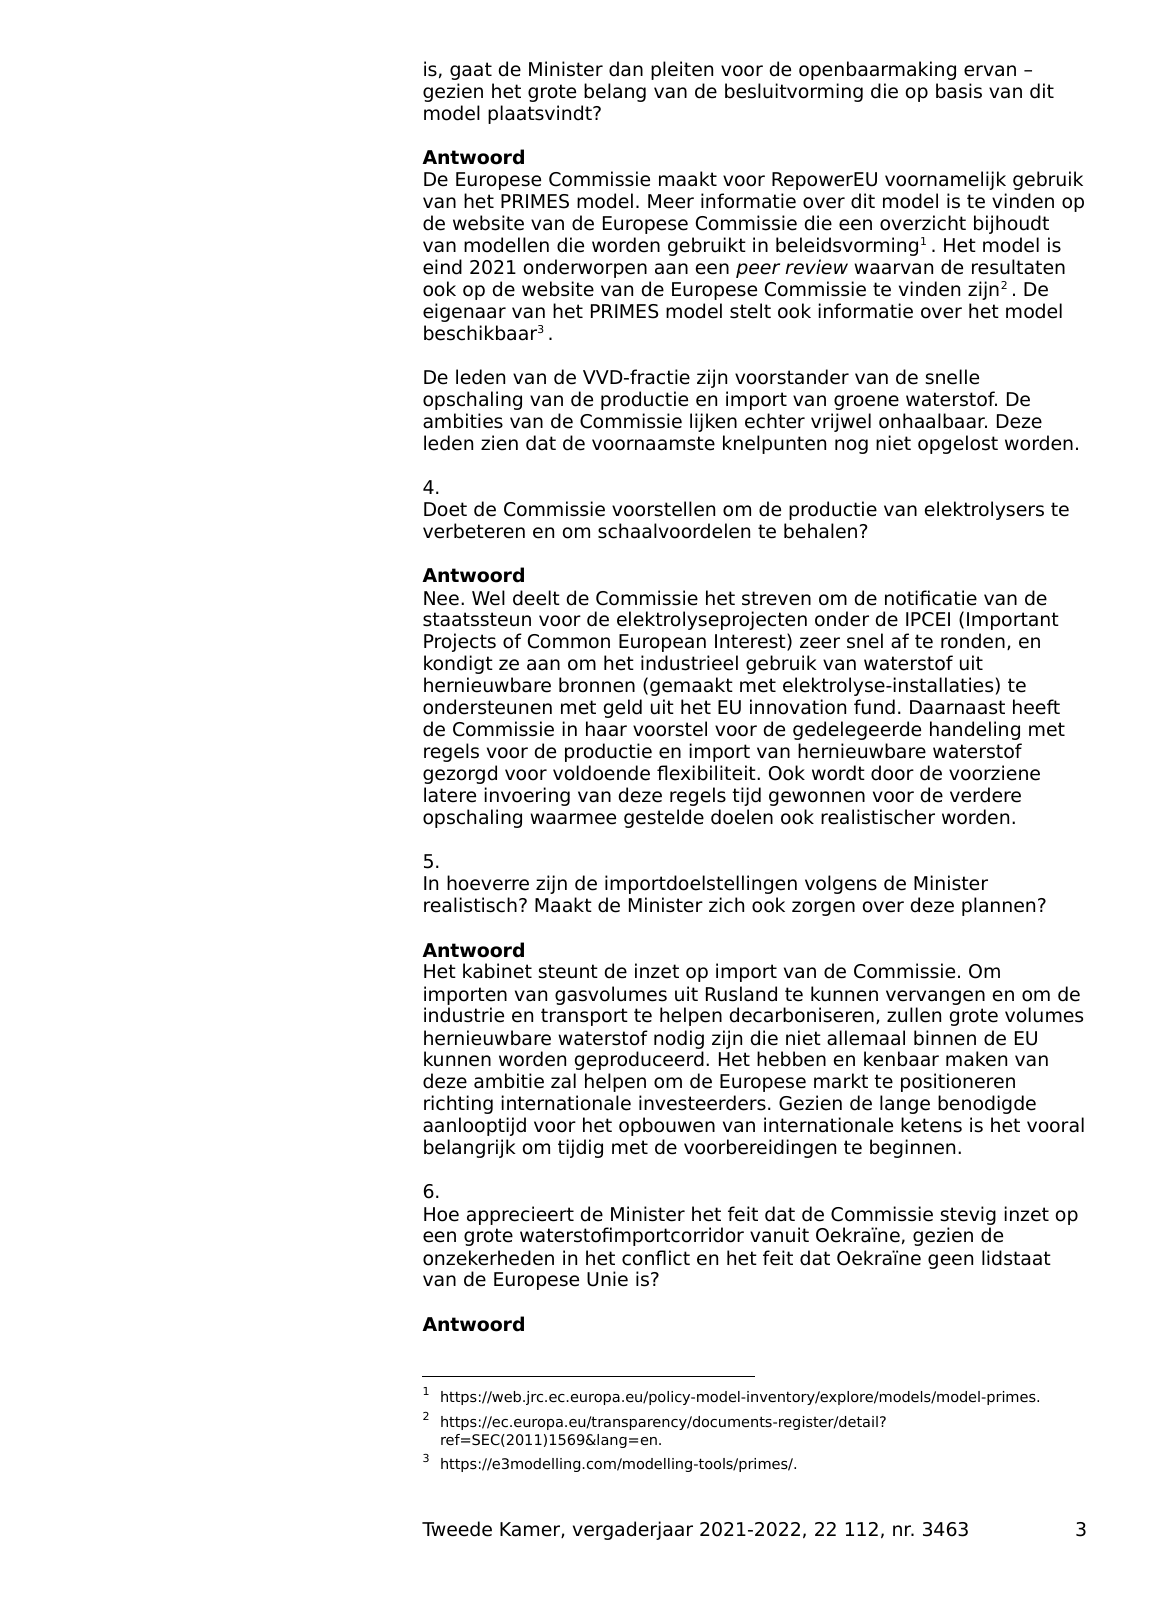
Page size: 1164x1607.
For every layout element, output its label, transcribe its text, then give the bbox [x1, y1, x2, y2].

text Antwoord [422, 939, 1087, 961]
text De Europese Commissie maakt voor RepowerEU voornamelijk gebruik van het PRIMES model. Meer informatie over dit model is te vinden op de website van de Europese Commissie die een overzicht bijhoudt van modellen die worden gebruikt in beleidsvorming. Het model is eind 2021 onderworpen aan een peer review waarvan de resultaten ook op de website van de Europese Commissie te vinden zijn. De eigenaar van het PRIMES model stelt ook informatie over het model beschikbaar. [422, 169, 1087, 345]
text Antwoord [422, 565, 1087, 587]
text Nee. Wel deelt de Commissie het streven om de notificatie van de staatssteun voor de elektrolyseprojecten onder de IPCEI (Important Projects of Common European Interest) zeer snel af te ronden, en kondigt ze aan om het industrieel gebruik van waterstof uit hernieuwbare bronnen (gemaakt met elektrolyse-installaties) te ondersteunen met geld uit het EU innovation fund. Daarnaast heeft de Commissie in haar voorstel voor de gedelegeerde handeling met regels voor de productie en import van hernieuwbare waterstof gezorgd voor voldoende flexibiliteit. Ook wordt door de voorziene latere invoering van deze regels tijd gewonnen voor de verdere opschaling waarmee gestelde doelen ook realistischer worden. [422, 587, 1087, 829]
text 4. [422, 477, 1087, 499]
text https://ec.europa.eu/transparency/documents-register/detail?ref=SEC(2011)1569&lang=en. [422, 1410, 1087, 1449]
text https://e3modelling.com/modelling-tools/primes/. [422, 1452, 1087, 1474]
text Doet de Commissie voorstellen om de productie van elektrolysers te verbeteren en om schaalvoordelen te behalen? [422, 499, 1087, 543]
text De leden van de VVD-fractie zijn voorstander van de snelle opschaling van de productie en import van groene waterstof. De ambities van de Commissie lijken echter vrijwel onhaalbaar. Deze leden zien dat de voornaamste knelpunten nog niet opgelost worden. [422, 367, 1087, 455]
text 6. [422, 1181, 1087, 1203]
text Antwoord [422, 1313, 1087, 1336]
text is, gaat de Minister dan pleiten voor de openbaarmaking ervan – gezien het grote belang van de besluitvorming die op basis van dit model plaatsvindt? [422, 59, 1087, 125]
text https://web.jrc.ec.europa.eu/policy-model-inventory/explore/models/model-primes. [422, 1385, 1087, 1407]
text In hoeverre zijn de importdoelstellingen volgens de Minister realistisch? Maakt de Minister zich ook zorgen over deze plannen? [422, 873, 1087, 917]
text Hoe apprecieert de Minister het feit dat de Commissie stevig inzet op een grote waterstofimportcorridor vanuit Oekraïne, gezien de onzekerheden in het conflict en het feit dat Oekraïne geen lidstaat van de Europese Unie is? [422, 1203, 1087, 1291]
text Antwoord [422, 147, 1087, 169]
text 5. [422, 851, 1087, 873]
text Het kabinet steunt de inzet op import van de Commissie. Om importen van gasvolumes uit Rusland te kunnen vervangen en om de industrie en transport te helpen decarboniseren, zullen grote volumes hernieuwbare waterstof nodig zijn die niet allemaal binnen de EU kunnen worden geproduceerd. Het hebben en kenbaar maken van deze ambitie zal helpen om de Europese markt te positioneren richting internationale investeerders. Gezien de lange benodigde aanlooptijd voor het opbouwen van internationale ketens is het vooral belangrijk om tijdig met de voorbereidingen te beginnen. [422, 961, 1087, 1159]
